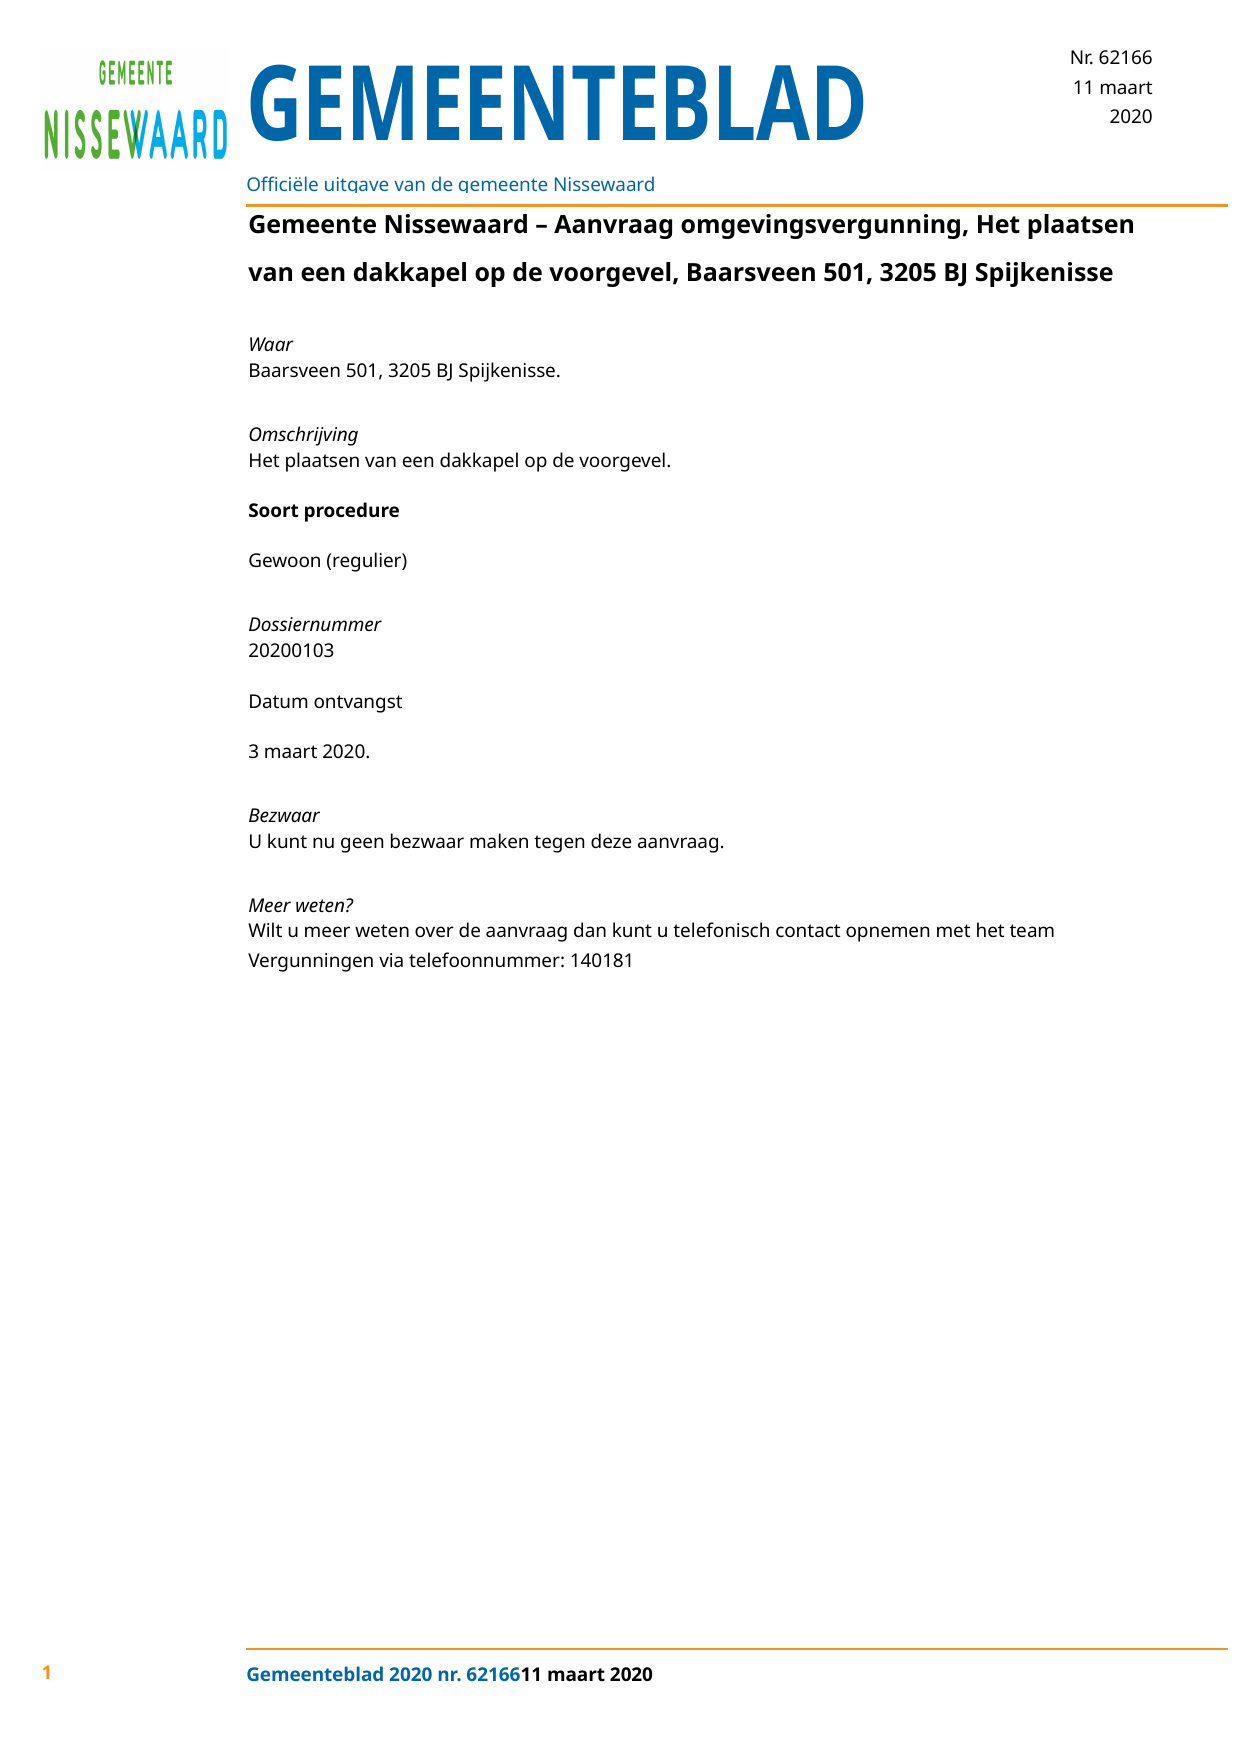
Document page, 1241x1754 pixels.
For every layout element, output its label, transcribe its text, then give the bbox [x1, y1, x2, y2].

text Gemeente Nissewaard – Aanvraag omgevingsvergunning, Het plaatsen van een dakkapel op de voorgevel, Baarsveen 501, 3205 BJ Spijkenisse [248, 207, 1152, 288]
text Datum ontvangst [248, 688, 1152, 713]
text Meer weten? [248, 892, 1152, 918]
text Bezwaar [248, 802, 1152, 828]
text Het plaatsen van een dakkapel op de voorgevel. [248, 447, 1152, 473]
text Waar [248, 331, 1152, 357]
text Gewoon (regulier) [248, 548, 1152, 573]
text U kunt nu geen bezwaar maken tegen deze aanvraag. [248, 828, 1152, 854]
text Omschrijving [248, 421, 1152, 447]
text Wilt u meer weten over de aanvraag dan kunt u telefonisch contact opnemen met het team Vergunningen via telefoonnummer: 140181 [248, 918, 1152, 973]
text Dossiernummer [248, 612, 1152, 637]
picture [41, 47, 231, 172]
text 3 maart 2020. [248, 738, 1152, 764]
text Baarsveen 501, 3205 BJ Spijkenisse. [248, 357, 1152, 383]
text 20200103 [248, 637, 1152, 663]
text Soort procedure [248, 497, 1152, 523]
